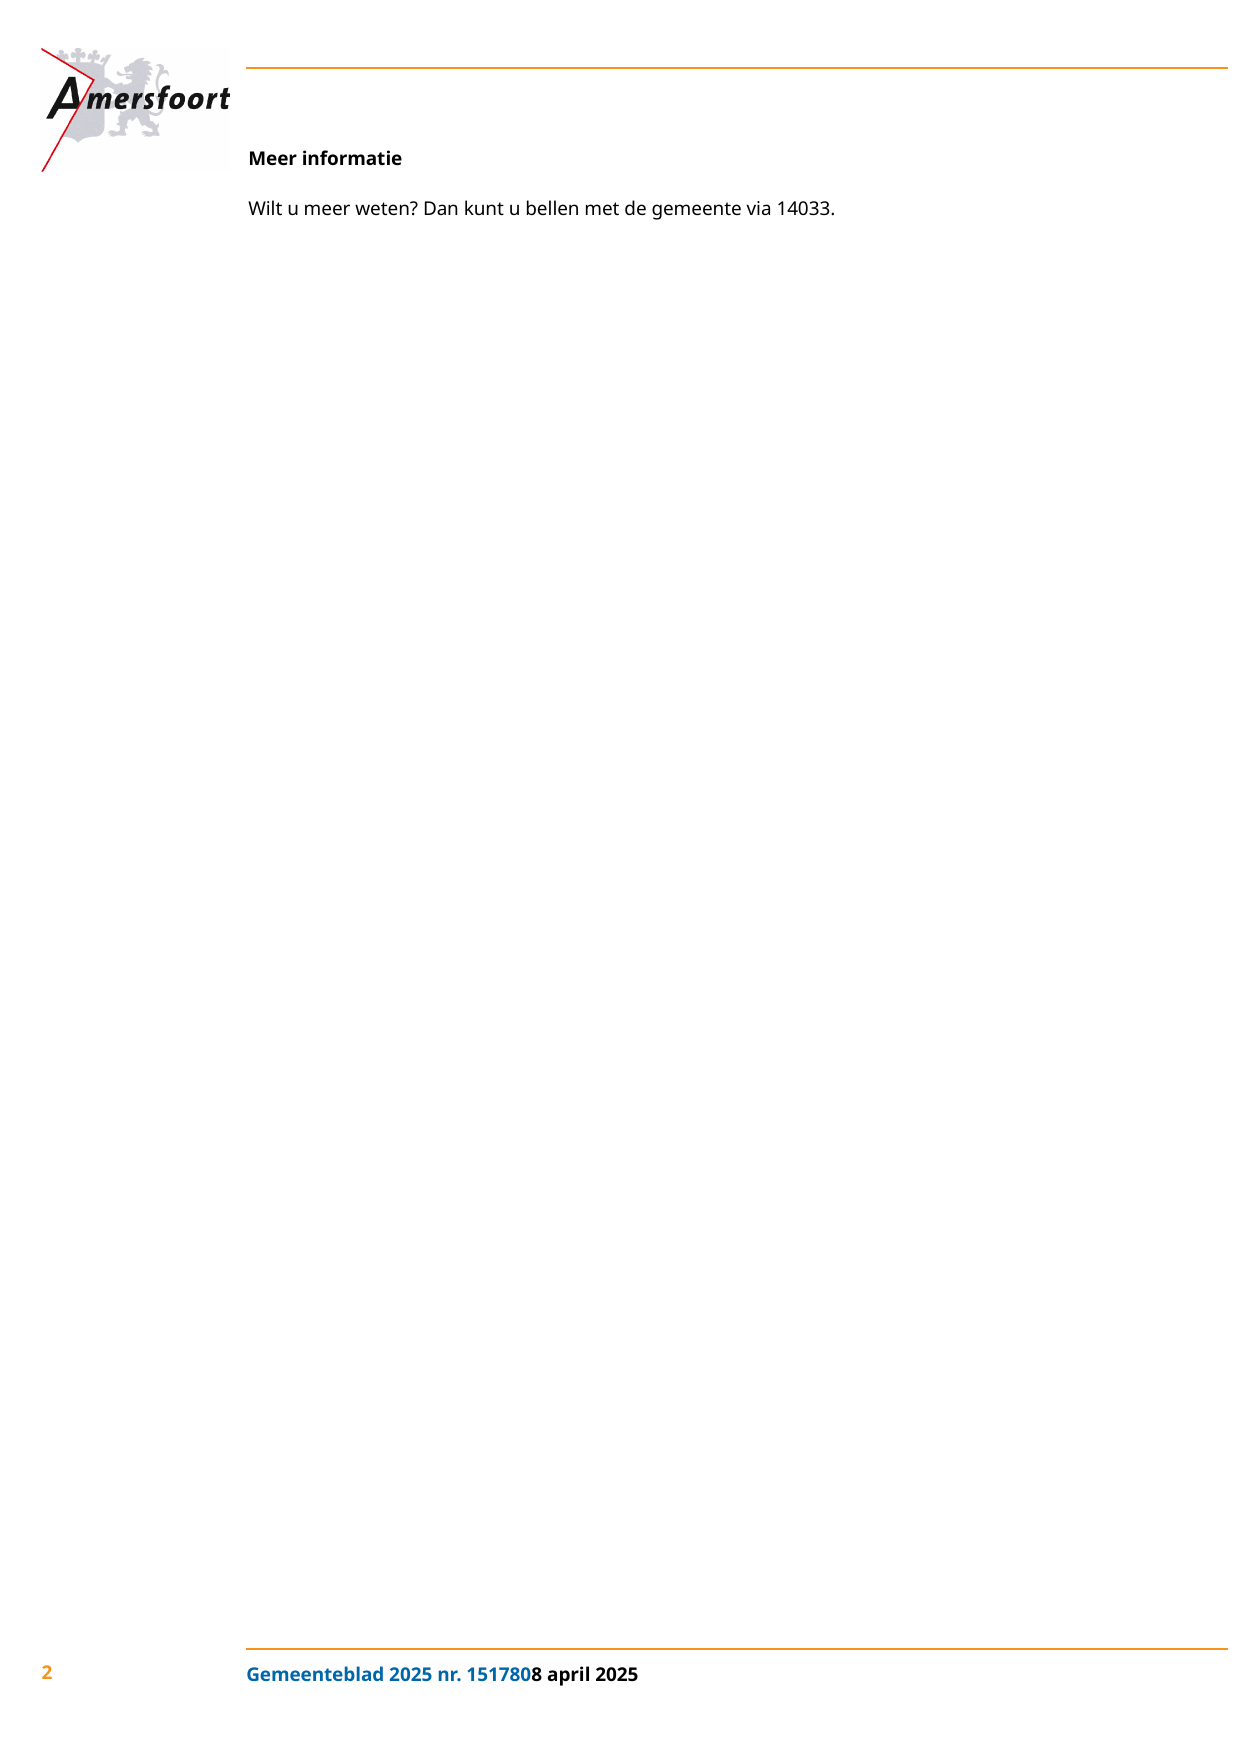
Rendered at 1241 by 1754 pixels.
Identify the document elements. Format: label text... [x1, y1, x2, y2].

picture [41, 47, 231, 172]
text Meer informatie [248, 145, 1152, 171]
text Wilt u meer weten? Dan kunt u bellen met de gemeente via 14033. [248, 196, 1152, 221]
